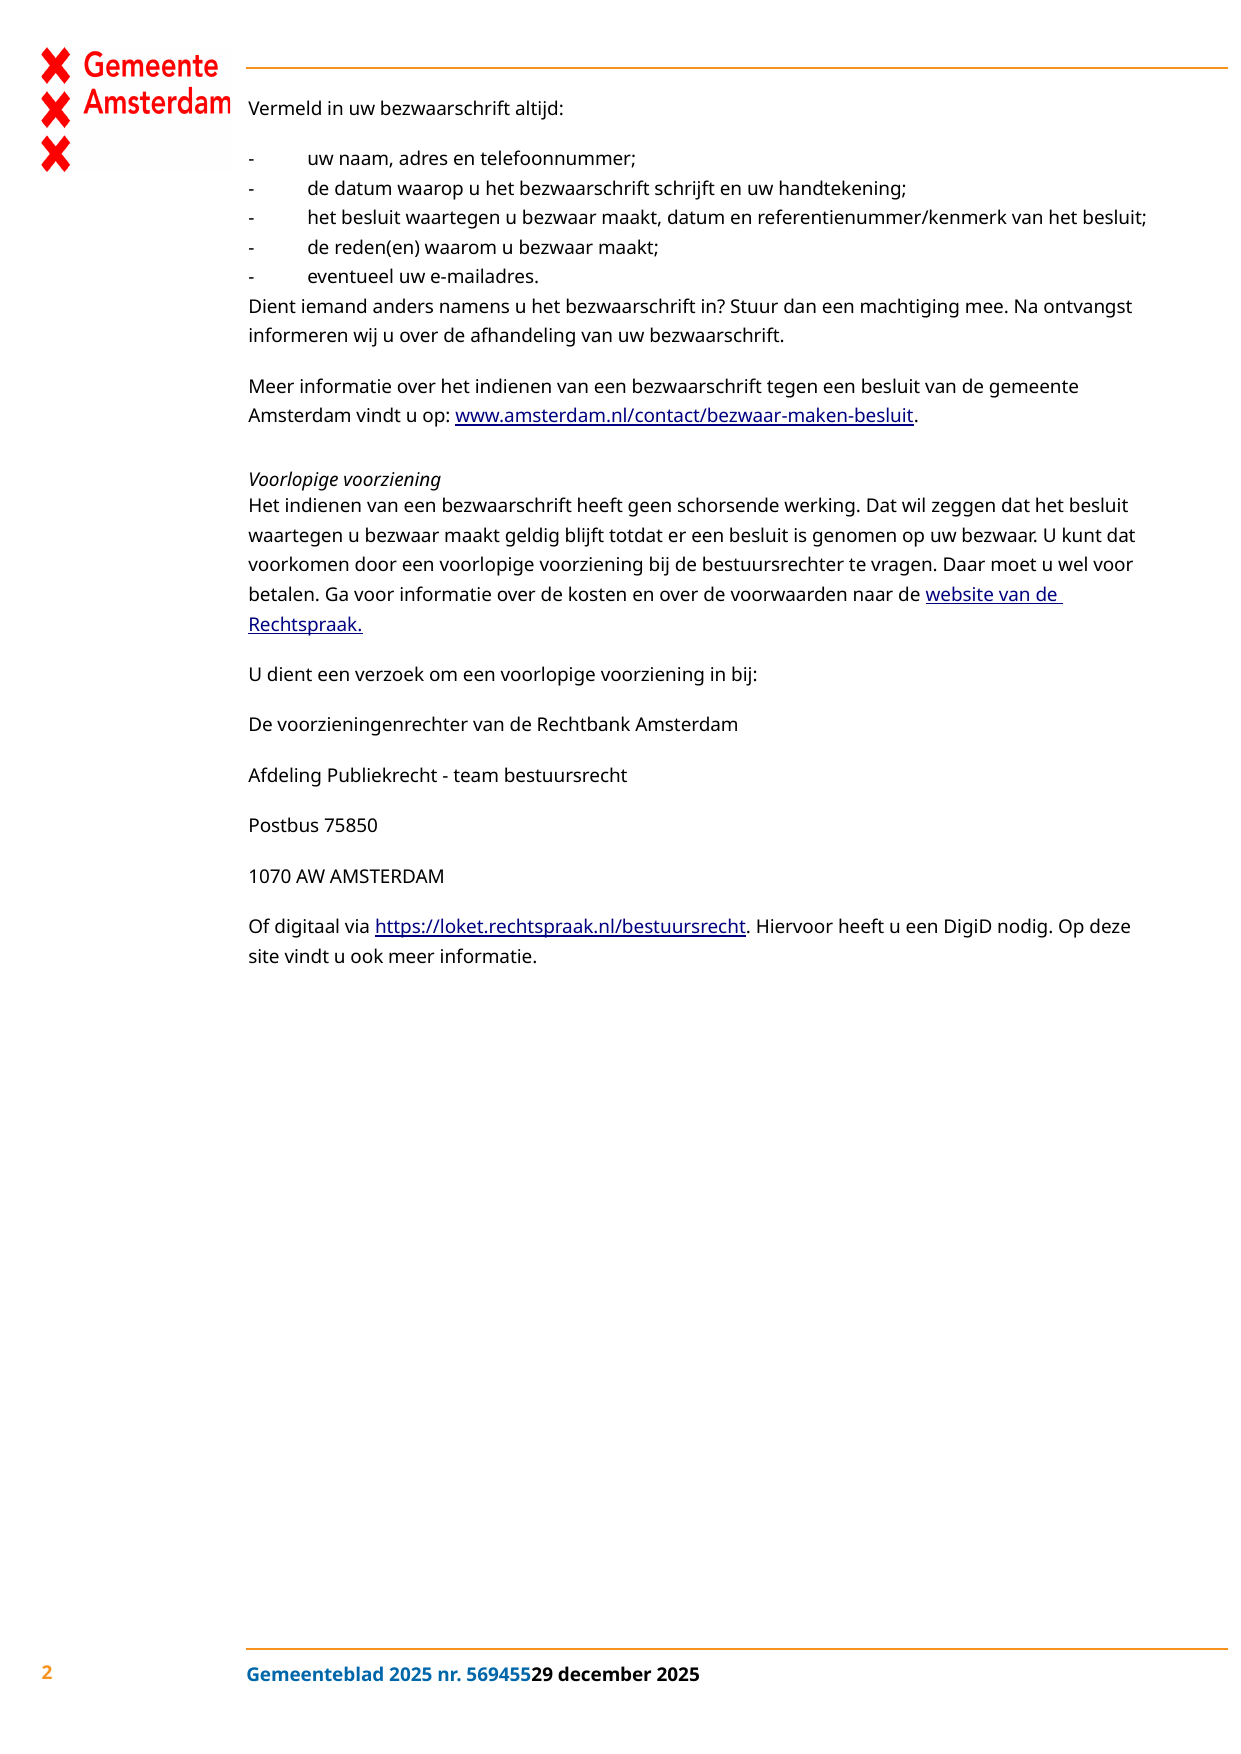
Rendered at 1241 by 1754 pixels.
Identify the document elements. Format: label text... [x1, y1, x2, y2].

text Vermeld in uw bezwaarschrift altijd: [248, 95, 1152, 121]
text Voorlopige voorziening [248, 467, 1152, 492]
list uw naam, adres en telefoonnummer; [248, 145, 1152, 171]
text Meer informatie over het indienen van een bezwaarschrift tegen een besluit van de gemeente Amsterdam vindt u op: www.amsterdam.nl/contact/bezwaar-maken-besluit. [248, 373, 1152, 428]
text 1070 AW AMSTERDAM [248, 863, 1152, 888]
text Het indienen van een bezwaarschrift heeft geen schorsende werking. Dat wil zeggen dat het besluit waartegen u bezwaar maakt geldig blijft totdat er een besluit is genomen op uw bezwaar. U kunt dat voorkomen door een voorlopige voorziening bij de bestuursrechter te vragen. Daar moet u wel voor betalen. Ga voor informatie over de kosten en over de voorwaarden naar de website van de Rechtspraak. [248, 492, 1152, 636]
list het besluit waartegen u bezwaar maakt, datum en referentienummer/kenmerk van het besluit; [248, 204, 1152, 230]
text Postbus 75850 [248, 812, 1152, 838]
text Afdeling Publiekrecht - team bestuursrecht [248, 762, 1152, 788]
text U dient een verzoek om een voorlopige voorziening in bij: [248, 661, 1152, 687]
text De voorzieningenrechter van de Rechtbank Amsterdam [248, 712, 1152, 737]
picture [41, 47, 231, 172]
list de reden(en) waarom u bezwaar maakt; [248, 234, 1152, 260]
list de datum waarop u het bezwaarschrift schrijft en uw handtekening; [248, 175, 1152, 201]
text Dient iemand anders namens u het bezwaarschrift in? Stuur dan een machtiging mee. Na ontvangst informeren wij u over de afhandeling van uw bezwaarschrift. [248, 293, 1152, 348]
list eventueel uw e-mailadres. [248, 263, 1152, 289]
text Of digitaal via https://loket.rechtspraak.nl/bestuursrecht. Hiervoor heeft u een DigiD nodig. Op deze site vindt u ook meer informatie. [248, 913, 1152, 968]
